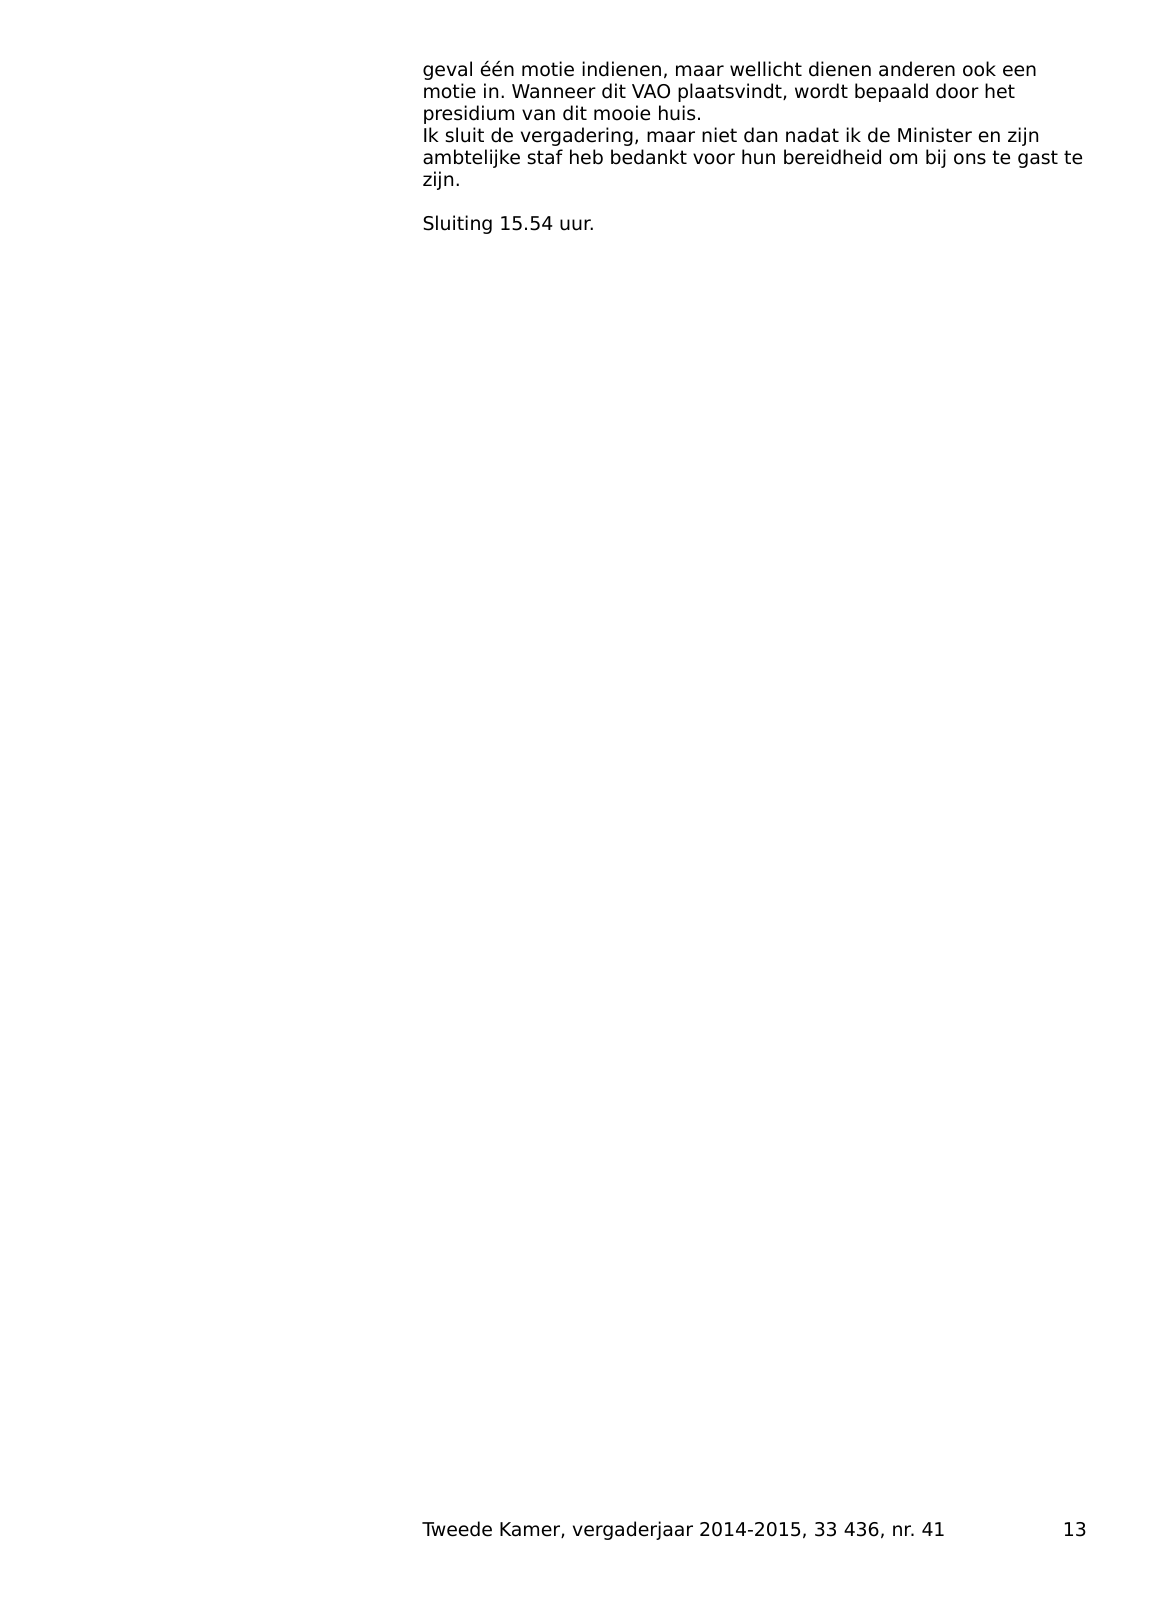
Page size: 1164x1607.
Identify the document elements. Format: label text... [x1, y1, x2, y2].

text Sluiting 15.54 uur. [422, 213, 1087, 235]
text Ik sluit de vergadering, maar niet dan nadat ik de Minister en zijn ambtelijke staf heb bedankt voor hun bereidheid om bij ons te gast te zijn. [422, 125, 1087, 191]
text geval één motie indienen, maar wellicht dienen anderen ook een motie in. Wanneer dit VAO plaatsvindt, wordt bepaald door het presidium van dit mooie huis. [422, 59, 1087, 125]
